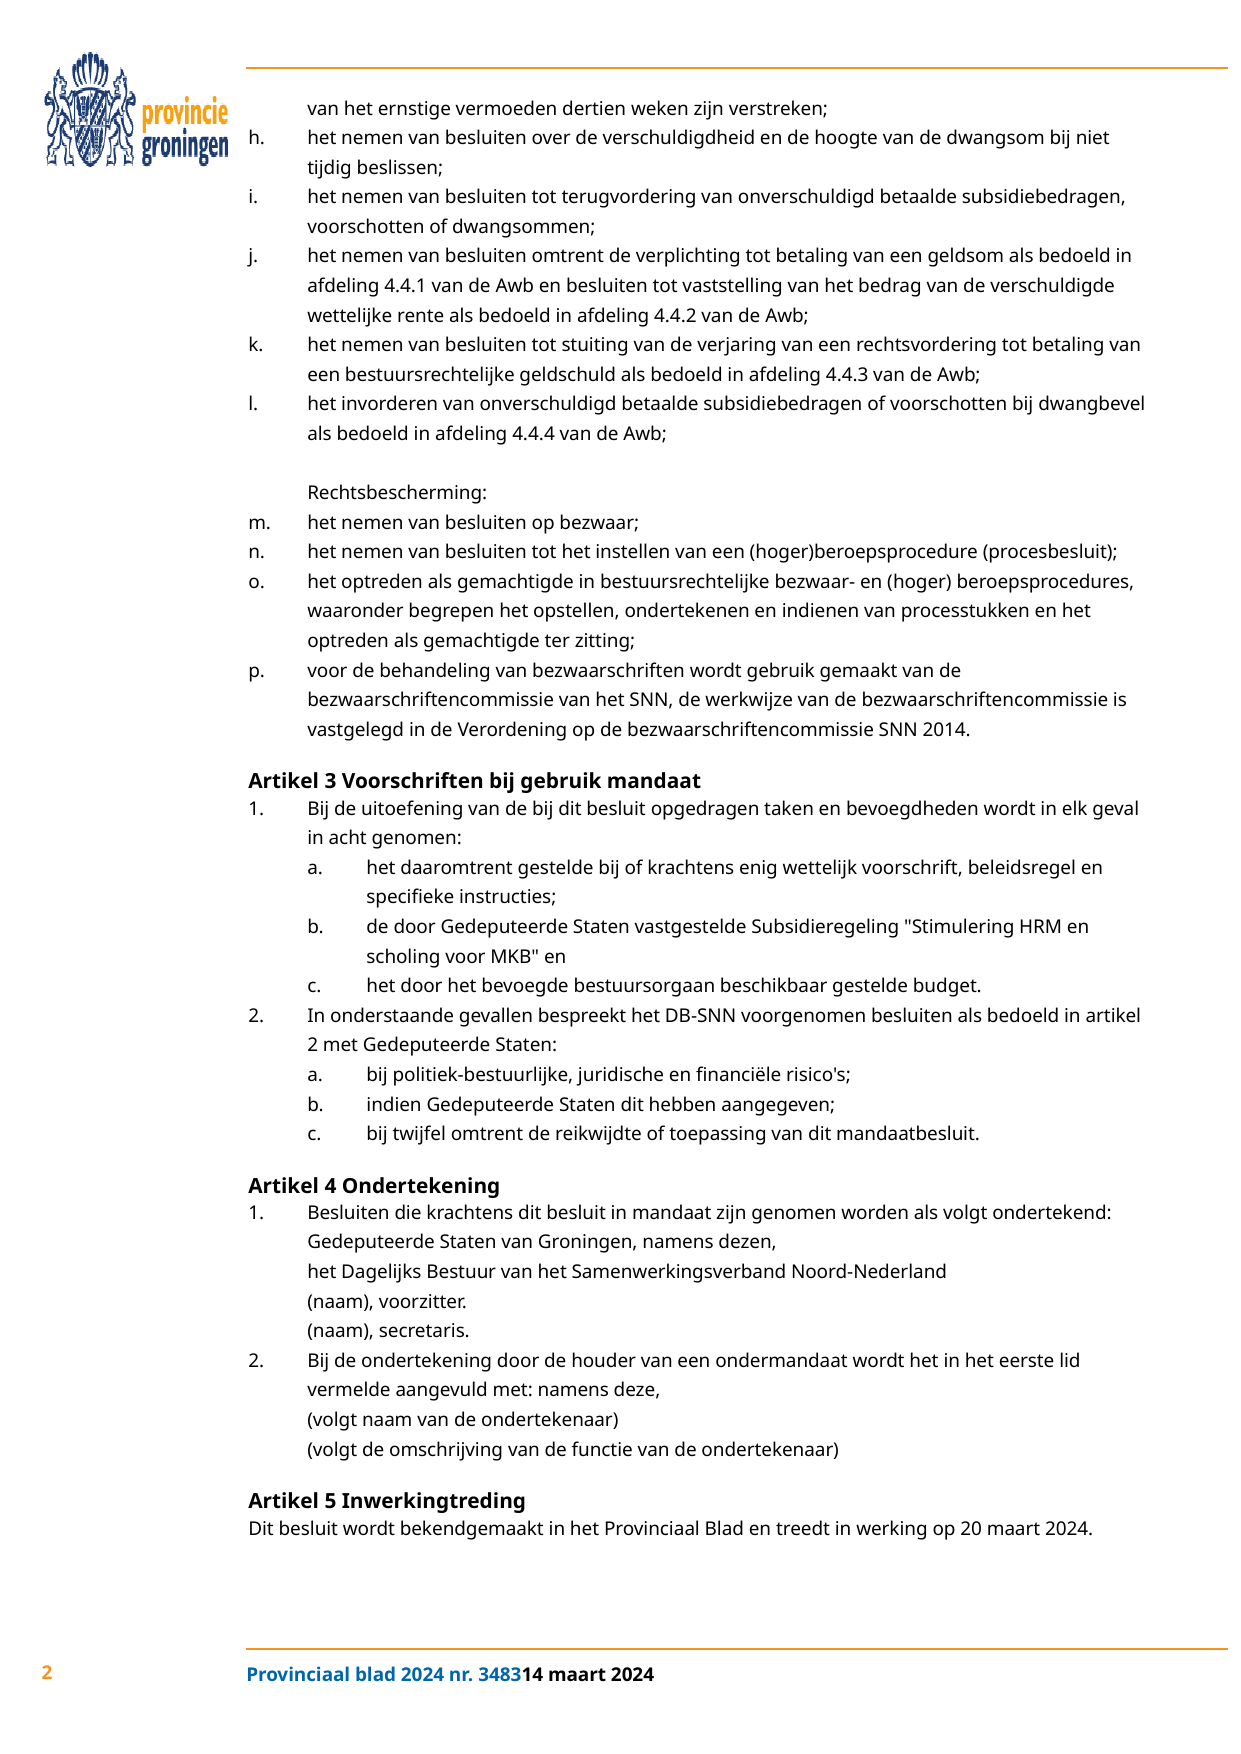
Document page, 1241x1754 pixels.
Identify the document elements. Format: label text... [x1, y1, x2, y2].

list het nemen van besluiten tot stuiting van de verjaring van een rechtsvordering tot betaling van een bestuursrechtelijke geldschuld als bedoeld in afdeling 4.4.3 van de Awb; [248, 331, 1152, 387]
list het nemen van besluiten tot terugvordering van onverschuldigd betaalde subsidiebedragen, voorschotten of dwangsommen; [248, 183, 1152, 239]
text Dit besluit wordt bekendgemaakt in het Provinciaal Blad en treedt in werking op 20 maart 2024. [248, 1515, 1152, 1540]
list bij politiek-bestuurlijke, juridische en financiële risico's; [307, 1061, 1152, 1087]
picture [41, 47, 231, 172]
text Artikel 3 Voorschriften bij gebruik mandaat [248, 766, 1152, 795]
list indien Gedeputeerde Staten dit hebben aangegeven; [307, 1091, 1152, 1116]
list het optreden als gemachtigde in bestuursrechtelijke bezwaar- en (hoger) beroepsprocedures, waaronder begrepen het opstellen, ondertekenen en indienen van processtukken en het optreden als gemachtigde ter zitting; [248, 568, 1152, 653]
list van het ernstige vermoeden dertien weken zijn verstreken; [248, 95, 1152, 121]
list bij twijfel omtrent de reikwijdte of toepassing van dit mandaatbesluit. [307, 1120, 1152, 1146]
list (volgt naam van de ondertekenaar) [248, 1406, 1152, 1432]
list voor de behandeling van bezwaarschriften wordt gebruik gemaakt van de bezwaarschriftencommissie van het SNN, de werkwijze van de bezwaarschriftencommissie is vastgelegd in de Verordening op de bezwaarschriftencommissie SNN 2014. [248, 657, 1152, 742]
list het daaromtrent gestelde bij of krachtens enig wettelijk voorschrift, beleidsregel en specifieke instructies; [307, 854, 1152, 909]
text Artikel 4 Ondertekening [248, 1171, 1152, 1199]
list Bij de ondertekening door de houder van een ondermandaat wordt het in het eerste lid vermelde aangevuld met: namens deze, [248, 1347, 1152, 1402]
list het nemen van besluiten over de verschuldigdheid en de hoogte van de dwangsom bij niet tijdig beslissen; [248, 124, 1152, 180]
list het nemen van besluiten omtrent de verplichting tot betaling van een geldsom als bedoeld in afdeling 4.4.1 van de Awb en besluiten tot vaststelling van het bedrag van de verschuldigde wettelijke rente als bedoeld in afdeling 4.4.2 van de Awb; [248, 243, 1152, 328]
list Rechtsbescherming: [248, 479, 1152, 505]
list het nemen van besluiten op bezwaar; [248, 509, 1152, 535]
list (naam), voorzitter. [248, 1288, 1152, 1314]
list (naam), secretaris. [248, 1317, 1152, 1343]
list het Dagelijks Bestuur van het Samenwerkingsverband Noord-Nederland [248, 1258, 1152, 1284]
list (volgt de omschrijving van de functie van de ondertekenaar) [248, 1436, 1152, 1462]
list het invorderen van onverschuldigd betaalde subsidiebedragen of voorschotten bij dwangbevel als bedoeld in afdeling 4.4.4 van de Awb; [248, 391, 1152, 446]
text Artikel 5 Inwerkingtreding [248, 1486, 1152, 1515]
list Besluiten die krachtens dit besluit in mandaat zijn genomen worden als volgt ondertekend: Gedeputeerde Staten van Groningen, namens dezen, [248, 1199, 1152, 1254]
list de door Gedeputeerde Staten vastgestelde Subsidieregeling "Stimulering HRM en scholing voor MKB" en [307, 913, 1152, 968]
list het nemen van besluiten tot het instellen van een (hoger)beroepsprocedure (procesbesluit); [248, 538, 1152, 564]
list In onderstaande gevallen bespreekt het DB-SNN voorgenomen besluiten als bedoeld in artikel 2 met Gedeputeerde Staten: [248, 1002, 1152, 1057]
list Bij de uitoefening van de bij dit besluit opgedragen taken en bevoegdheden wordt in elk geval in acht genomen: [248, 795, 1152, 850]
list het door het bevoegde bestuursorgaan beschikbaar gestelde budget. [307, 972, 1152, 998]
